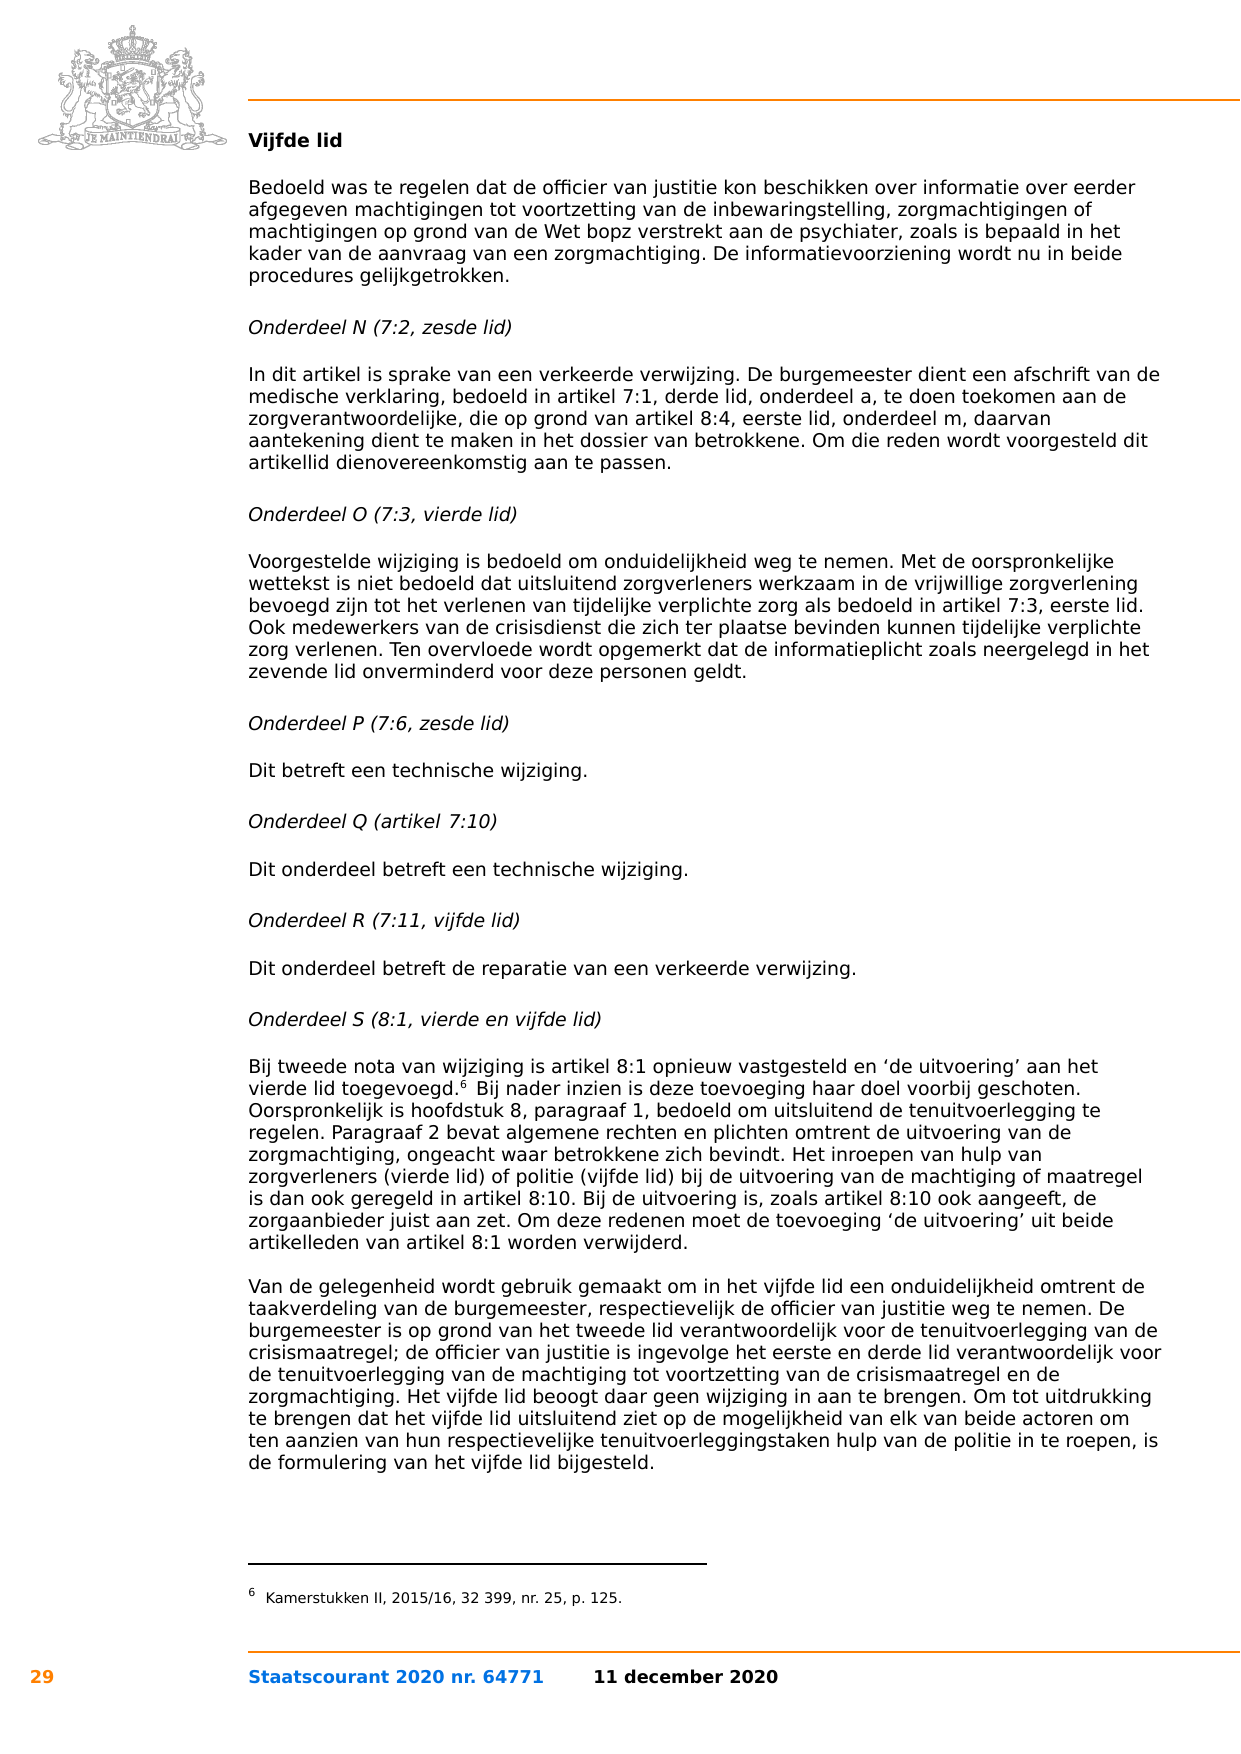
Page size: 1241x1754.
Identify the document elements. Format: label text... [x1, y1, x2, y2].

text In dit artikel is sprake van een verkeerde verwijzing. De burgemeester dient een afschrift van de medische verklaring, bedoeld in artikel 7:1, derde lid, onderdeel a, te doen toekomen aan de zorgverantwoordelijke, die op grond van artikel 8:4, eerste lid, onderdeel m, daarvan aantekening dient te maken in het dossier van betrokkene. Om die reden wordt voorgesteld dit artikellid dienovereenkomstig aan te passen. [248, 364, 1163, 474]
subtitle Vijfde lid [248, 130, 1163, 152]
text Dit onderdeel betreft een technische wijziging. [248, 858, 1163, 880]
subtitle Onderdeel R (7:11, vijfde lid) [248, 910, 1163, 932]
text Bedoeld was te regelen dat de officier van justitie kon beschikken over informatie over eerder afgegeven machtigingen tot voortzetting van de inbewaringstelling, zorgmachtigingen of machtigingen op grond van de Wet bopz verstrekt aan de psychiater, zoals is bepaald in het kader van de aanvraag van een zorgmachtiging. De informatievoorziening wordt nu in beide procedures gelijkgetrokken. [248, 177, 1163, 287]
subtitle Onderdeel Q (artikel 7:10) [248, 811, 1163, 833]
text Dit onderdeel betreft de reparatie van een verkeerde verwijzing. [248, 957, 1163, 979]
picture [38, 25, 227, 150]
subtitle Onderdeel S (8:1, vierde en vijfde lid) [248, 1009, 1163, 1031]
subtitle Onderdeel O (7:3, vierde lid) [248, 504, 1163, 526]
text Voorgestelde wijziging is bedoeld om onduidelijkheid weg te nemen. Met de oorspronkelijke wettekst is niet bedoeld dat uitsluitend zorgverleners werkzaam in de vrijwillige zorgverlening bevoegd zijn tot het verlenen van tijdelijke verplichte zorg als bedoeld in artikel 7:3, eerste lid. Ook medewerkers van de crisisdienst die zich ter plaatse bevinden kunnen tijdelijke verplichte zorg verlenen. Ten overvloede wordt opgemerkt dat de informatieplicht zoals neergelegd in het zevende lid onverminderd voor deze personen geldt. [248, 551, 1163, 682]
subtitle Onderdeel P (7:6, zesde lid) [248, 712, 1163, 734]
text Bij tweede nota van wijziging is artikel 8:1 opnieuw vastgesteld en ‘de uitvoering’ aan het vierde lid toegevoegd. Bij nader inzien is deze toevoeging haar doel voorbij geschoten. Oorspronkelijk is hoofdstuk 8, paragraaf 1, bedoeld om uitsluitend de tenuitvoerlegging te regelen. Paragraaf 2 bevat algemene rechten en plichten omtrent de uitvoering van de zorgmachtiging, ongeacht waar betrokkene zich bevindt. Het inroepen van hulp van zorgverleners (vierde lid) of politie (vijfde lid) bij de uitvoering van de machtiging of maatregel is dan ook geregeld in artikel 8:10. Bij de uitvoering is, zoals artikel 8:10 ook aangeeft, de zorgaanbieder juist aan zet. Om deze redenen moet de toevoeging ‘de uitvoering’ uit beide artikelleden van artikel 8:1 worden verwijderd. [248, 1056, 1163, 1254]
text Kamerstukken II, 2015/16, 32 399, nr. 25, p. 125. [248, 1586, 1163, 1608]
text Dit betreft een technische wijziging. [248, 759, 1163, 781]
text Van de gelegenheid wordt gebruik gemaakt om in het vijfde lid een onduidelijkheid omtrent de taakverdeling van de burgemeester, respectievelijk de officier van justitie weg te nemen. De burgemeester is op grond van het tweede lid verantwoordelijk voor de tenuitvoerlegging van de crisismaatregel; de officier van justitie is ingevolge het eerste en derde lid verantwoordelijk voor de tenuitvoerlegging van de machtiging tot voortzetting van de crisismaatregel en de zorgmachtiging. Het vijfde lid beoogt daar geen wijziging in aan te brengen. Om tot uitdrukking te brengen dat het vijfde lid uitsluitend ziet op de mogelijkheid van elk van beide actoren om ten aanzien van hun respectievelijke tenuitvoerleggingstaken hulp van de politie in te roepen, is de formulering van het vijfde lid bijgesteld. [248, 1276, 1163, 1474]
subtitle Onderdeel N (7:2, zesde lid) [248, 317, 1163, 339]
